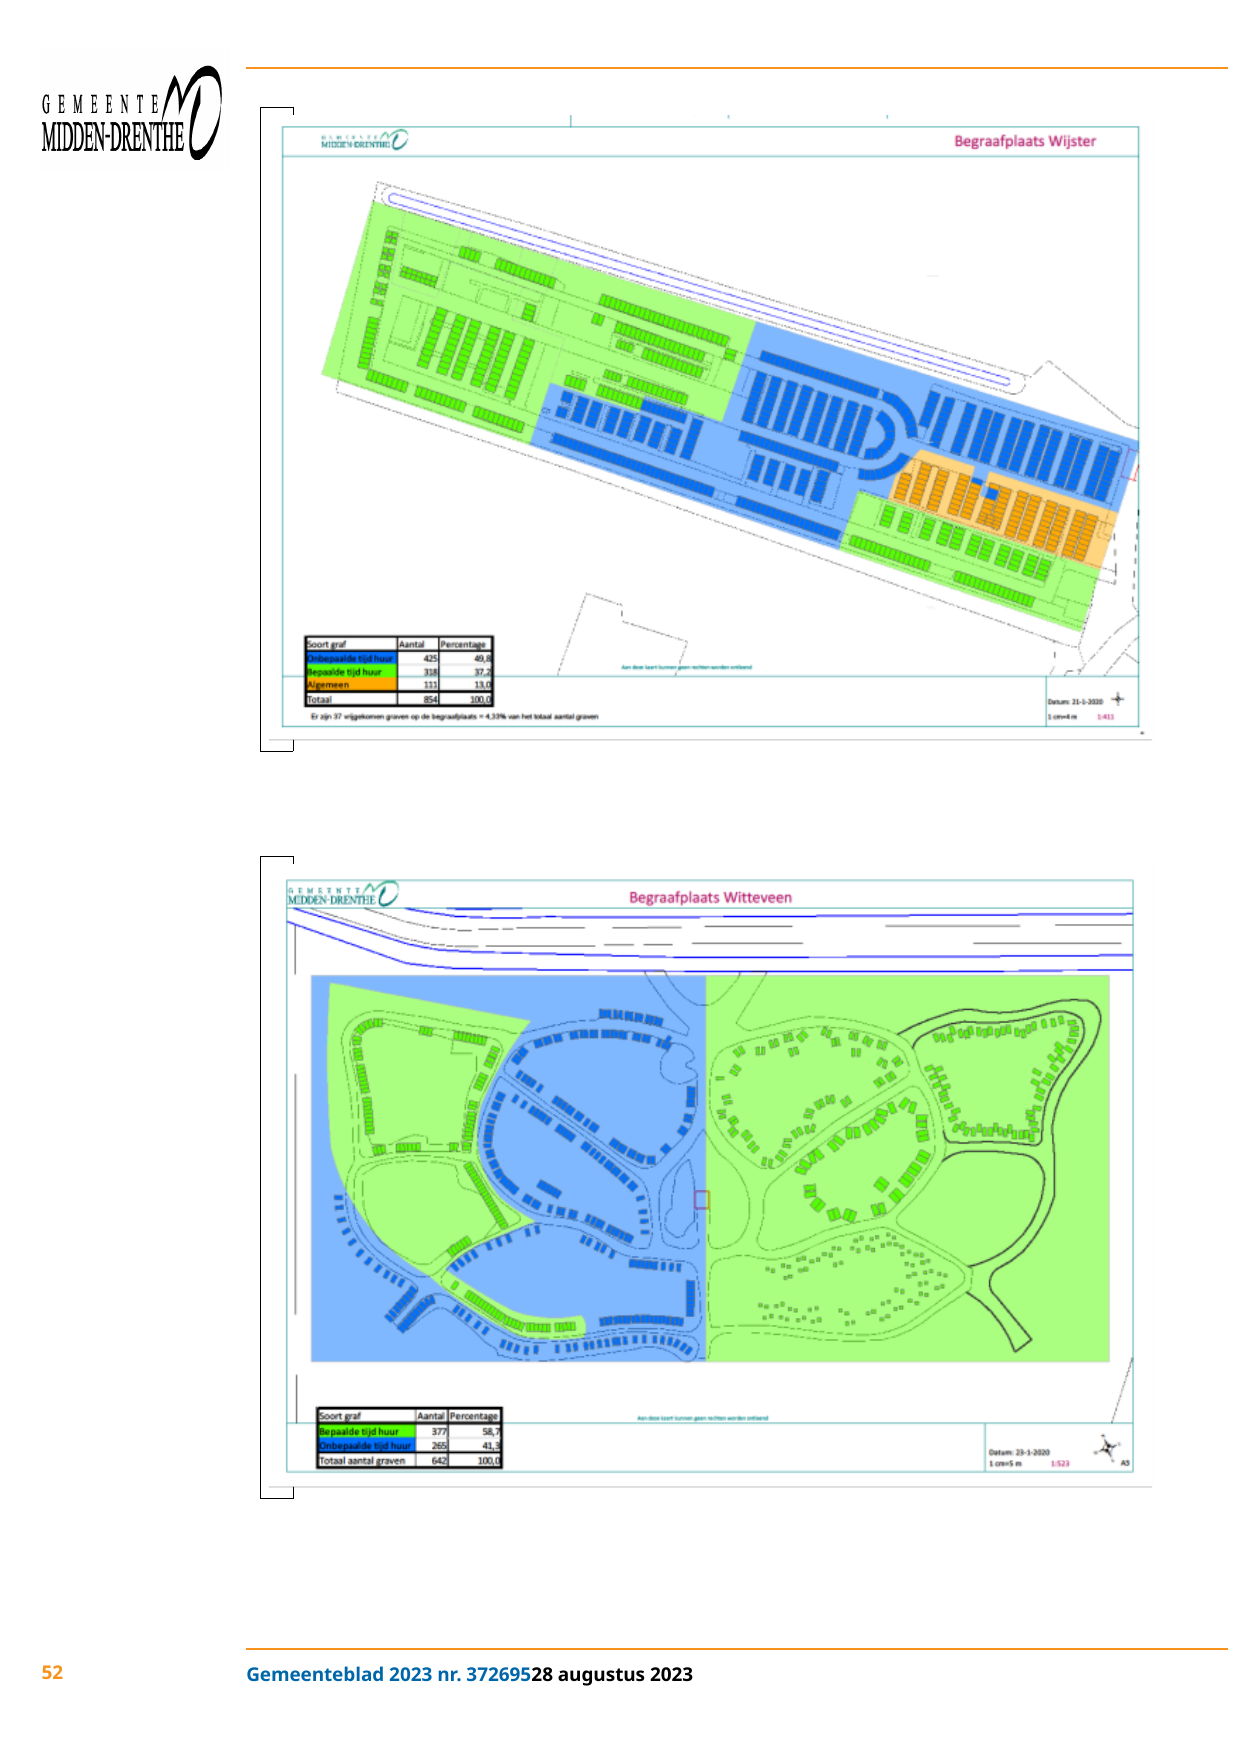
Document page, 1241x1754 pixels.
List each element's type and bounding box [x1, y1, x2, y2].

picture [268, 115, 1155, 743]
picture [41, 47, 231, 172]
picture [268, 864, 1155, 1490]
